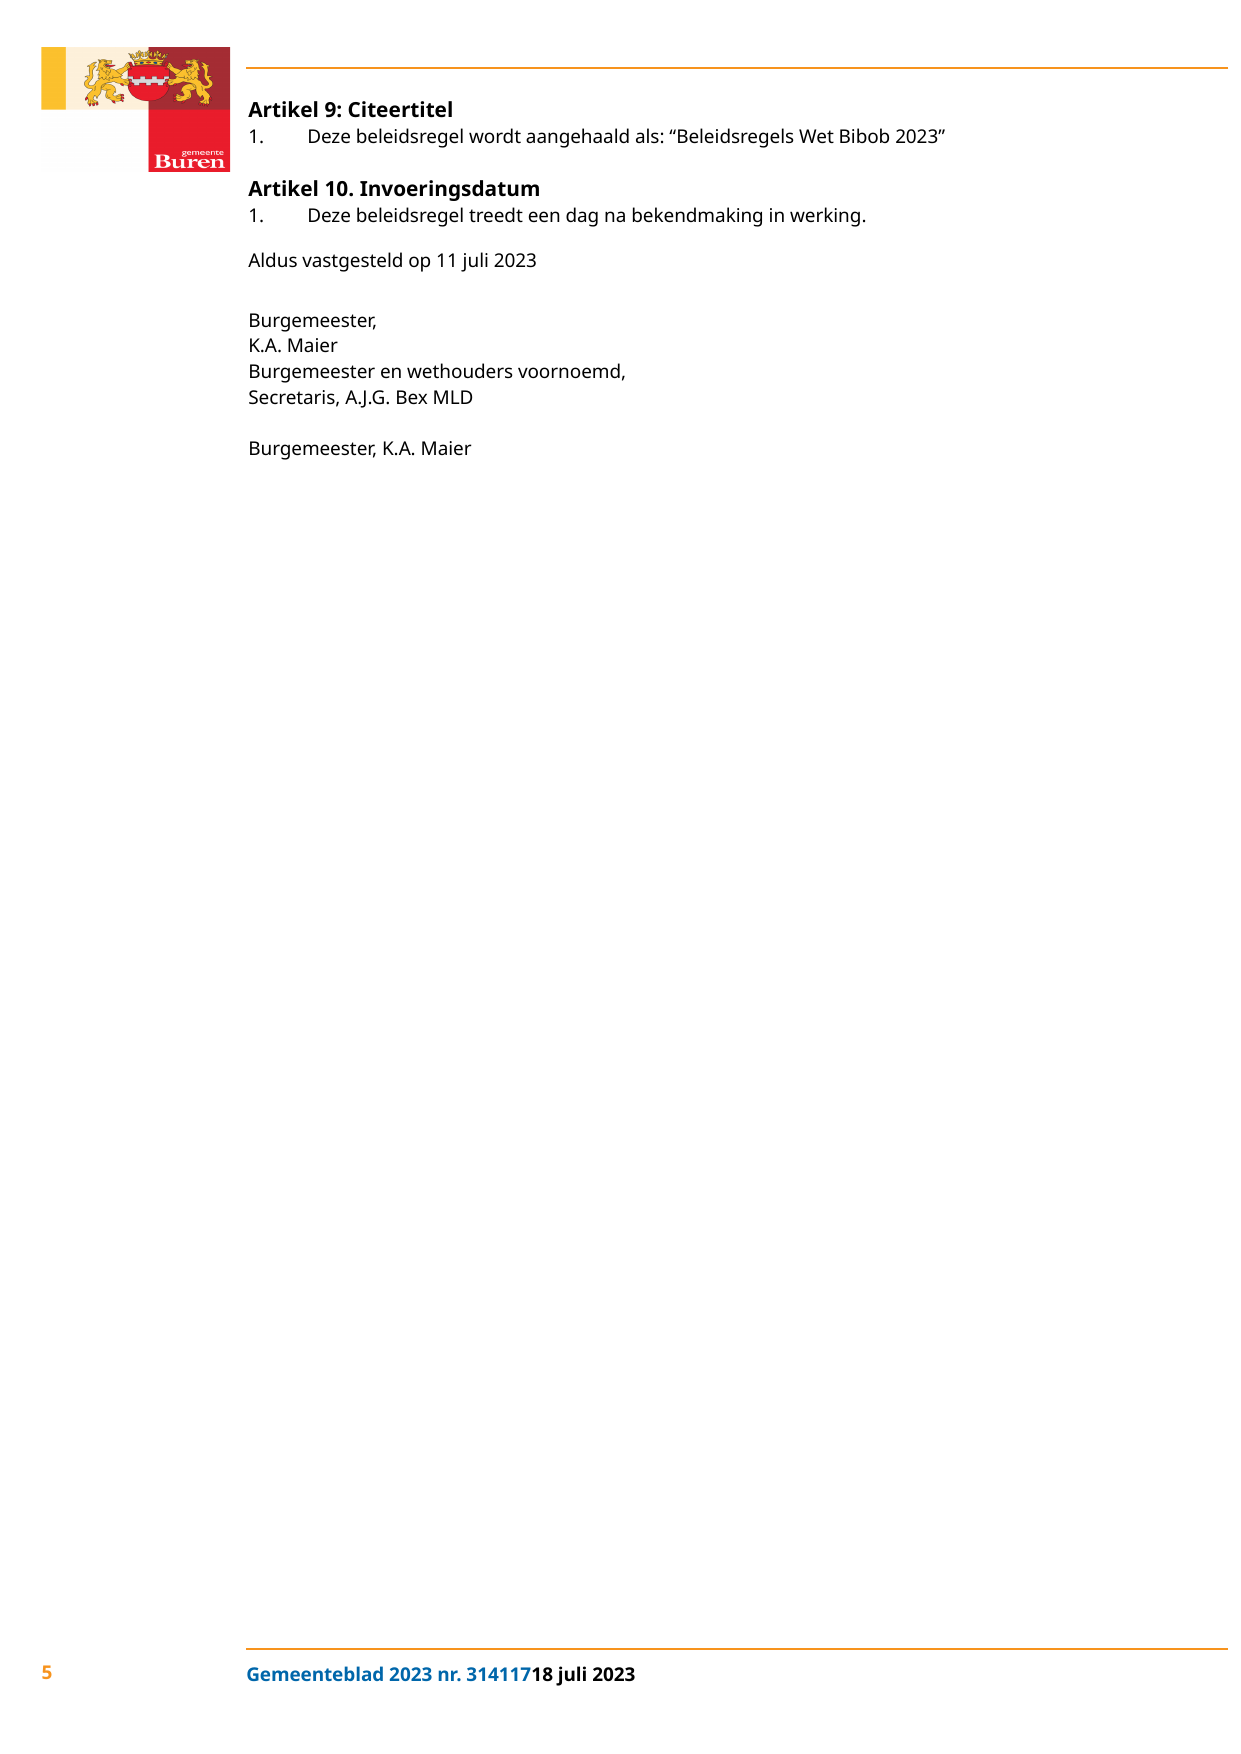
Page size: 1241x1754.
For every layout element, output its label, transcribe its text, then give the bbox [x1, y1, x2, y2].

text Artikel 10. Invoeringsdatum [248, 174, 1152, 202]
text Burgemeester en wethouders voornoemd, [248, 358, 1152, 384]
text Artikel 9: Citeertitel [248, 95, 1152, 123]
text Secretaris, A.J.G. Bex MLD [248, 384, 1152, 410]
list Deze beleidsregel treedt een dag na bekendmaking in werking. [248, 202, 1152, 228]
picture [41, 47, 231, 172]
text K.A. Maier [248, 333, 1152, 358]
text Burgemeester, K.A. Maier [248, 436, 1152, 461]
list Deze beleidsregel wordt aangehaald als: “Beleidsregels Wet Bibob 2023” [248, 123, 1152, 149]
text Burgemeester, [248, 307, 1152, 333]
text Aldus vastgesteld op 11 juli 2023 [248, 248, 1152, 273]
